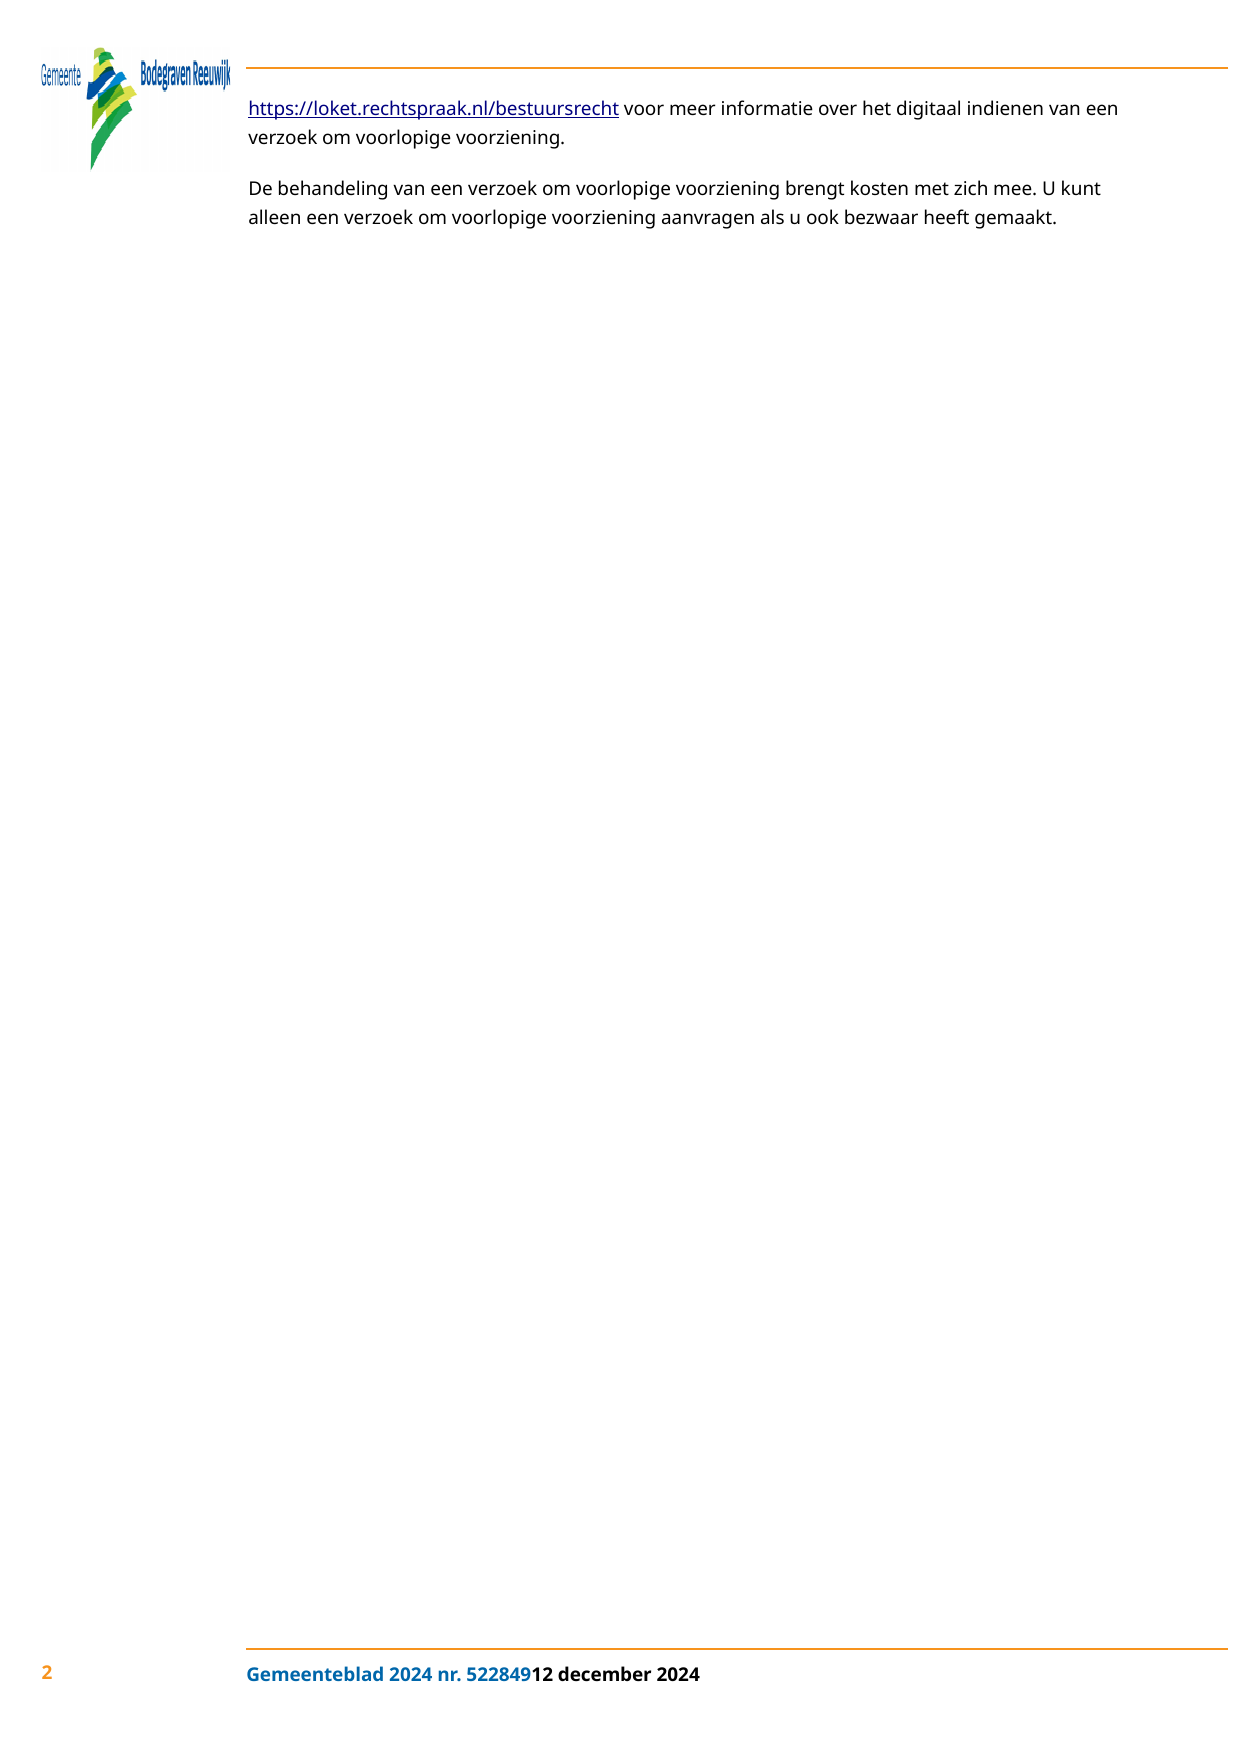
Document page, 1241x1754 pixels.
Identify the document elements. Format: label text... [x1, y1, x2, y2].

picture [41, 47, 231, 172]
text De behandeling van een verzoek om voorlopige voorziening brengt kosten met zich mee. U kunt alleen een verzoek om voorlopige voorziening aanvragen als u ook bezwaar heeft gemaakt. [248, 175, 1152, 230]
text https://loket.rechtspraak.nl/bestuursrecht voor meer informatie over het digitaal indienen van een verzoek om voorlopige voorziening. [248, 95, 1152, 150]
